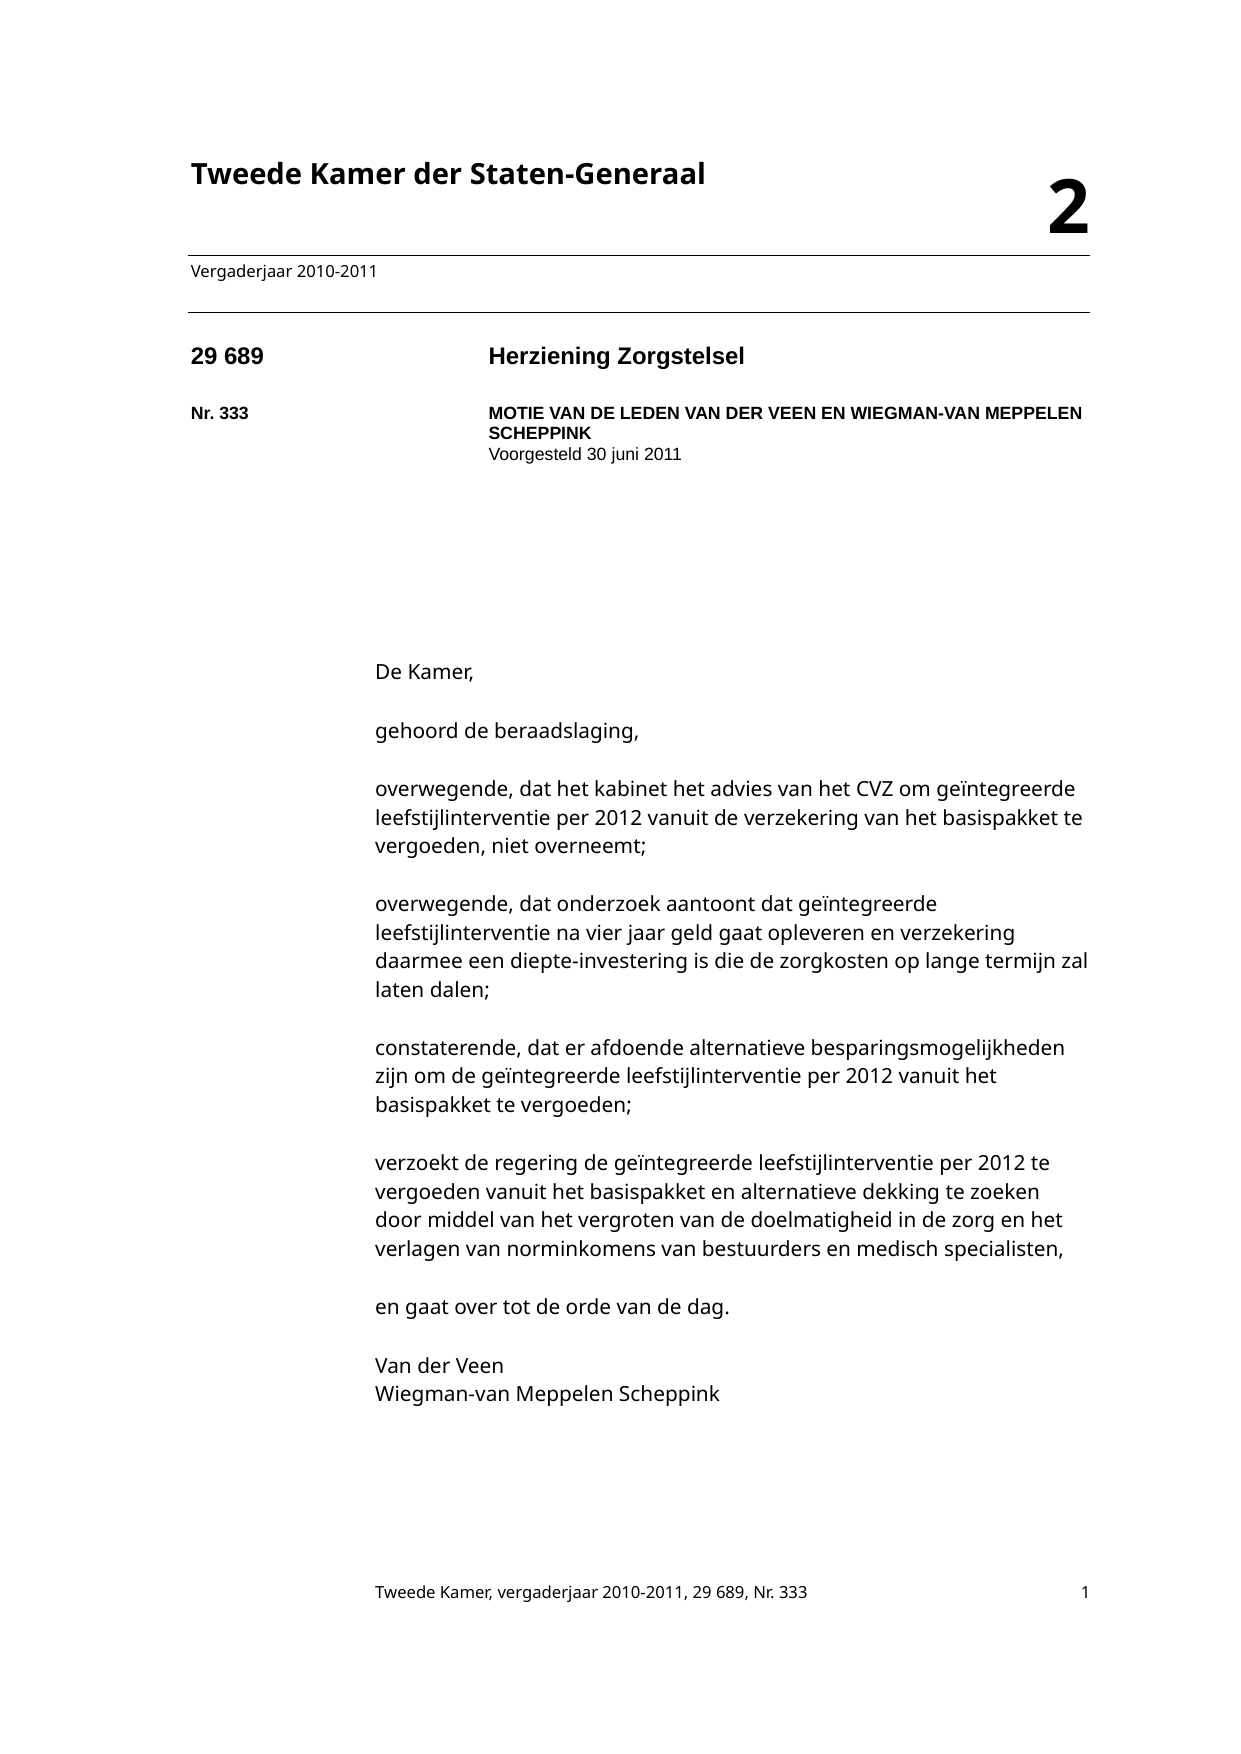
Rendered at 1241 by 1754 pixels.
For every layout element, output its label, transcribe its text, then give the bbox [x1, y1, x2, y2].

table_cell Nr. 333 [188, 399, 485, 539]
text constaterende, dat er afdoende alternatieve besparingsmogelijkheden zijn om de geïntegreerde leefstijlinterventie per 2012 vanuit het basispakket te vergoeden; [375, 1033, 1090, 1118]
text gehoord de beraadslaging, [375, 716, 1090, 744]
table_cell 29 689 [188, 339, 485, 399]
table_cell [188, 313, 485, 339]
table_header 2 [910, 150, 1090, 255]
table_cell Herziening Zorgstelsel [485, 339, 1090, 399]
text verzoekt de regering de geïntegreerde leefstijlinterventie per 2012 te vergoeden vanuit het basispakket en alternatieve dekking te zoeken door middel van het vergroten van de doelmatigheid in de zorg en het verlagen van norminkomens van bestuurders en medisch specialisten, [375, 1148, 1090, 1262]
table_cell Vergaderjaar 2010-2011 [188, 256, 485, 312]
table_cell [485, 313, 1090, 339]
text Van der Veen [375, 1351, 1090, 1379]
text overwegende, dat onderzoek aantoont dat geïntegreerde leefstijlinterventie na vier jaar geld gaat opleveren en verzekering daarmee een diepte-investering is die de zorgkosten op lange termijn zal laten dalen; [375, 889, 1090, 1003]
text en gaat over tot de orde van de dag. [375, 1292, 1090, 1321]
table_cell [485, 256, 1090, 312]
text overwegende, dat het kabinet het advies van het CVZ om geïntegreerde leefstijlinterventie per 2012 vanuit de verzekering van het basispakket te vergoeden, niet overneemt; [375, 774, 1090, 859]
table_header Tweede Kamer der Staten-Generaal [188, 150, 909, 255]
text Wiegman-van Meppelen Scheppink [375, 1379, 1090, 1408]
text De Kamer, [375, 657, 1090, 686]
table_cell MOTIE VAN DE LEDEN VAN DER VEEN EN WIEGMAN-VAN MEPPELEN SCHEPPINK Voorgesteld 30 juni 2011 [485, 399, 1090, 539]
